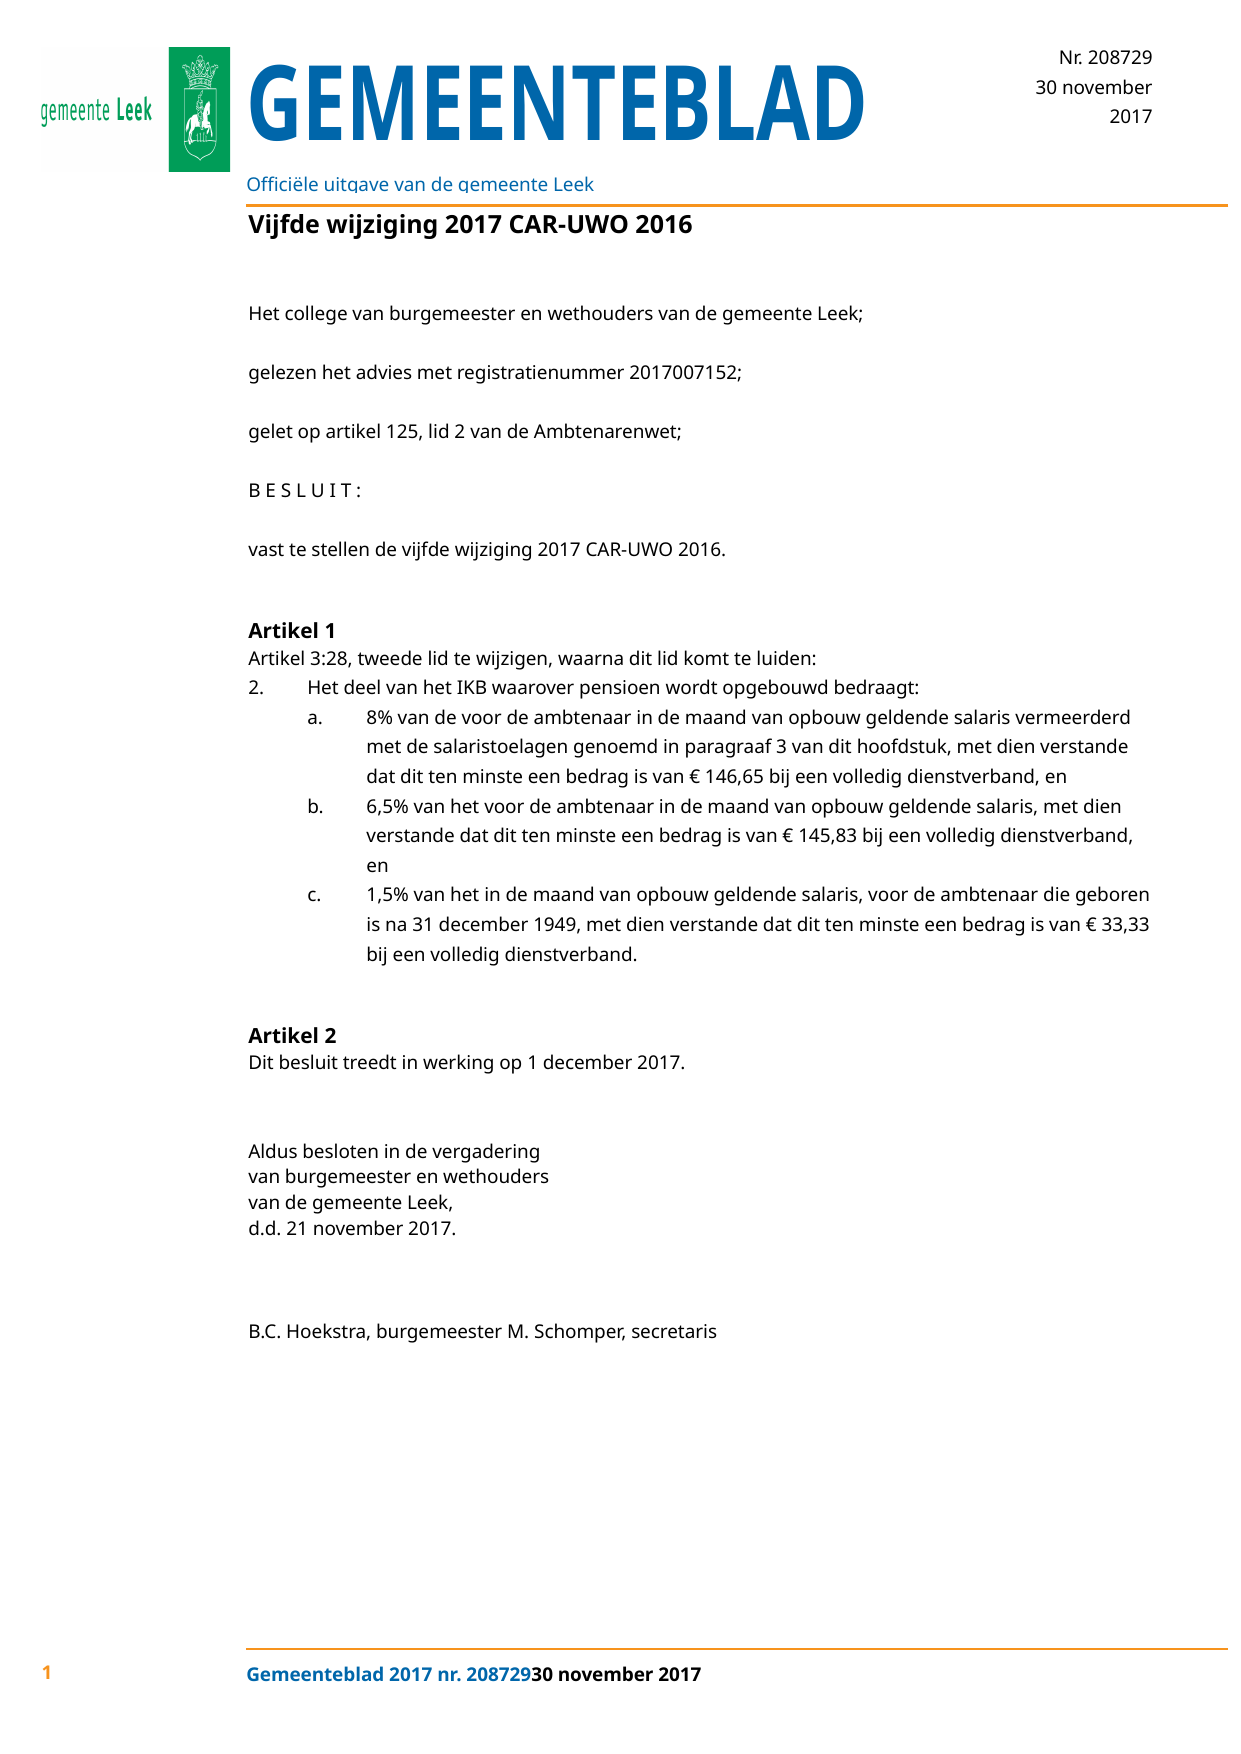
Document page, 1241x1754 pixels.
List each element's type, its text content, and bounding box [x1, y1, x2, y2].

text gelet op artikel 125, lid 2 van de Ambtenarenwet; [248, 418, 1152, 444]
text vast te stellen de vijfde wijziging 2017 CAR-UWO 2016. [248, 537, 1152, 562]
picture [41, 47, 231, 172]
text B.C. Hoekstra, burgemeester M. Schomper, secretaris [248, 1318, 1152, 1344]
text Aldus besloten in de vergadering [248, 1138, 1152, 1164]
text d.d. 21 november 2017. [248, 1215, 1152, 1241]
text van de gemeente Leek, [248, 1189, 1152, 1215]
text Artikel 3:28, tweede lid te wijzigen, waarna dit lid komt te luiden: [248, 645, 1152, 671]
text Vijfde wijziging 2017 CAR-UWO 2016 [248, 207, 1152, 241]
text Artikel 2 [248, 1021, 1152, 1049]
text B E S L U I T : [248, 477, 1152, 503]
list 6,5% van het voor de ambtenaar in de maand van opbouw geldende salaris, met dien verstande dat dit ten minste een bedrag is van € 145,83 bij een volledig dienstverband, en [307, 793, 1152, 878]
text gelezen het advies met registratienummer 2017007152; [248, 359, 1152, 385]
text van burgemeester en wethouders [248, 1164, 1152, 1189]
text Artikel 1 [248, 617, 1152, 645]
list 8% van de voor de ambtenaar in de maand van opbouw geldende salaris vermeerderd met de salaristoelagen genoemd in paragraaf 3 van dit hoofdstuk, met dien verstande dat dit ten minste een bedrag is van € 146,65 bij een volledig dienstverband, en [307, 704, 1152, 789]
text Dit besluit treedt in werking op 1 december 2017. [248, 1049, 1152, 1075]
text Het college van burgemeester en wethouders van de gemeente Leek; [248, 300, 1152, 326]
list Het deel van het IKB waarover pensioen wordt opgebouwd bedraagt: [248, 674, 1152, 700]
list 1,5% van het in de maand van opbouw geldende salaris, voor de ambtenaar die geboren is na 31 december 1949, met dien verstande dat dit ten minste een bedrag is van € 33,33 bij een volledig dienstverband. [307, 882, 1152, 967]
